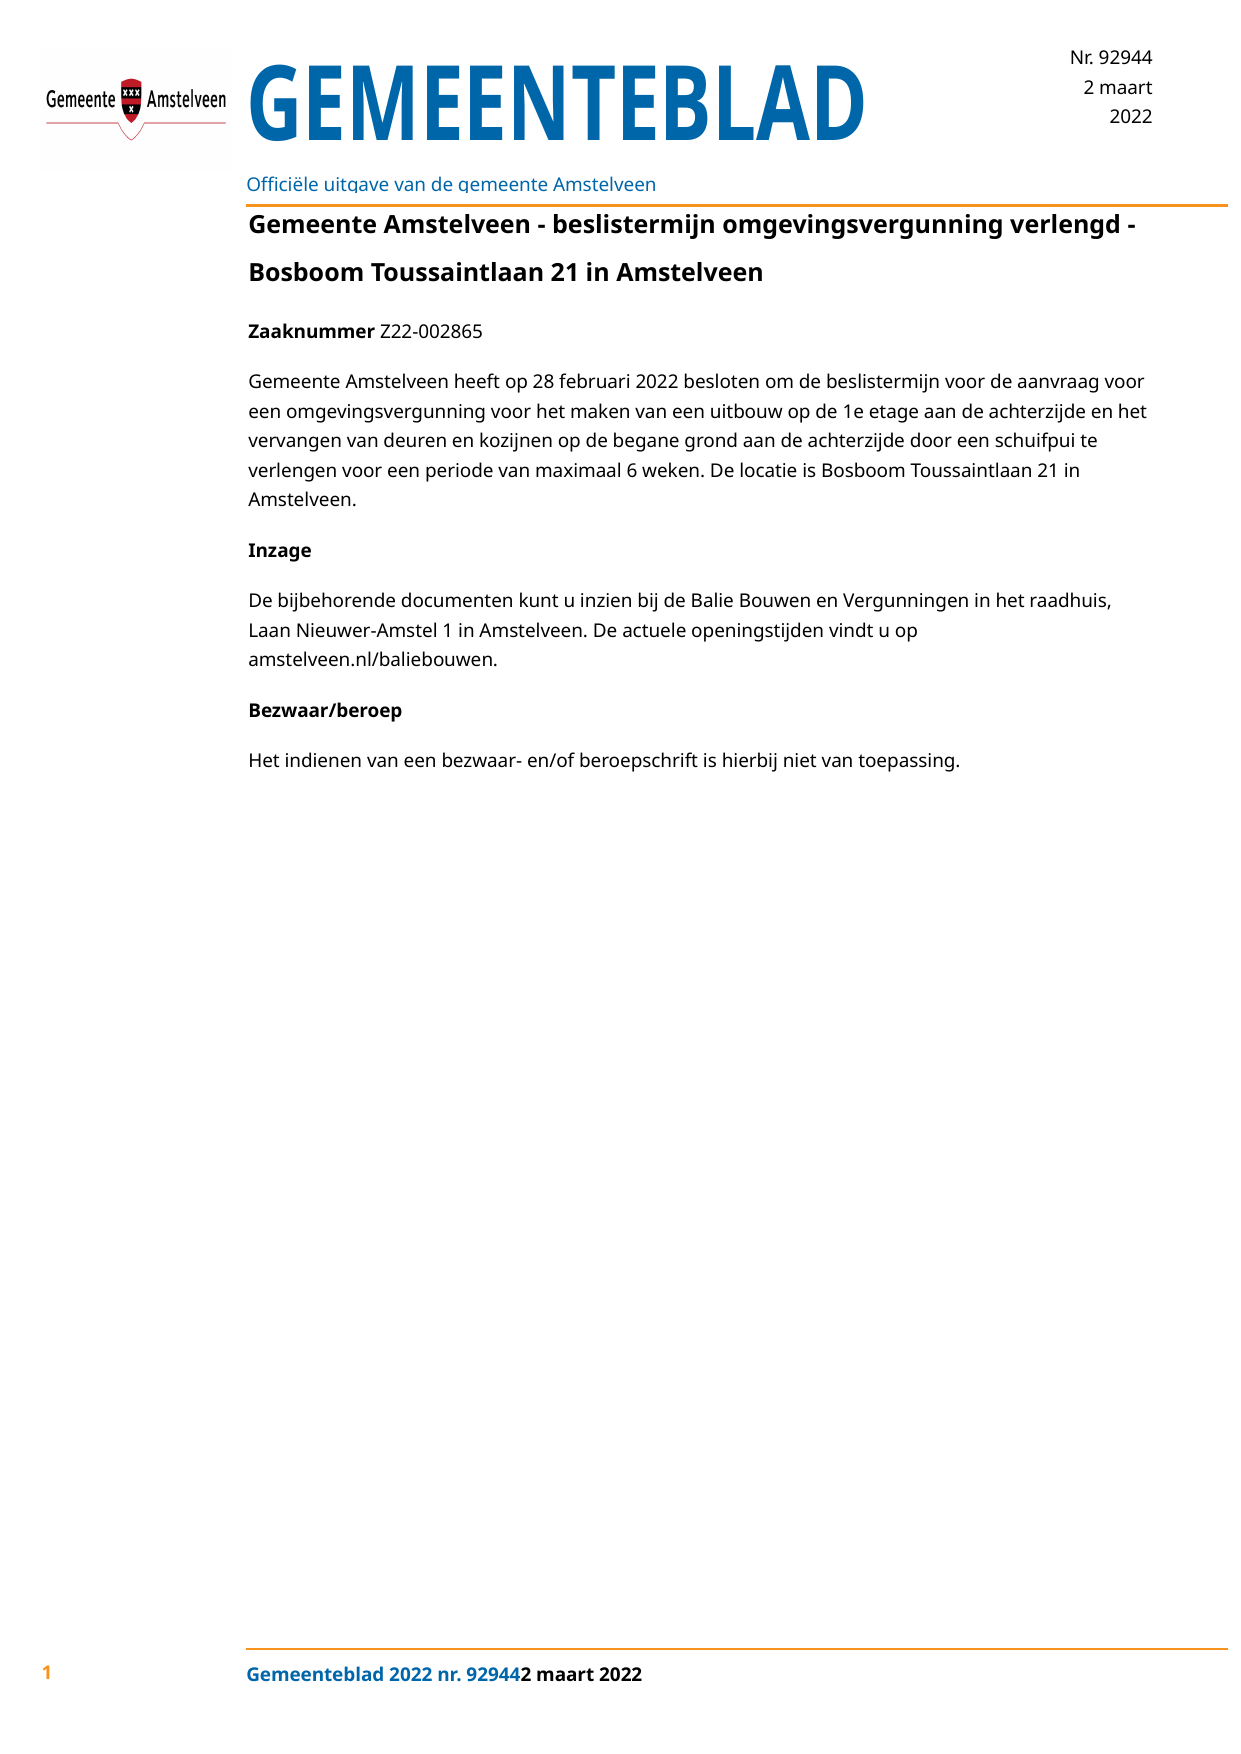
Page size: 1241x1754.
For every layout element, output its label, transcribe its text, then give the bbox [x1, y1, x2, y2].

text Bezwaar/beroep [248, 697, 1152, 723]
text De bijbehorende documenten kunt u inzien bij de Balie Bouwen en Vergunningen in het raadhuis, Laan Nieuwer-Amstel 1 in Amstelveen. De actuele openingstijden vindt u op amstelveen.nl/baliebouwen. [248, 587, 1152, 672]
text Gemeente Amstelveen - beslistermijn omgevingsvergunning verlengd - Bosboom Toussaintlaan 21 in Amstelveen [248, 207, 1152, 288]
text Gemeente Amstelveen heeft op 28 februari 2022 besloten om de beslistermijn voor de aanvraag voor een omgevingsvergunning voor het maken van een uitbouw op de 1e etage aan de achterzijde en het vervangen van deuren en kozijnen op de begane grond aan de achterzijde door een schuifpui te verlengen voor een periode van maximaal 6 weken. De locatie is Bosboom Toussaintlaan 21 in Amstelveen. [248, 368, 1152, 512]
text Inzage [248, 537, 1152, 563]
text Zaaknummer Z22-002865 [248, 318, 1152, 344]
picture [41, 47, 231, 172]
text Het indienen van een bezwaar- en/of beroepschrift is hierbij niet van toepassing. [248, 747, 1152, 773]
